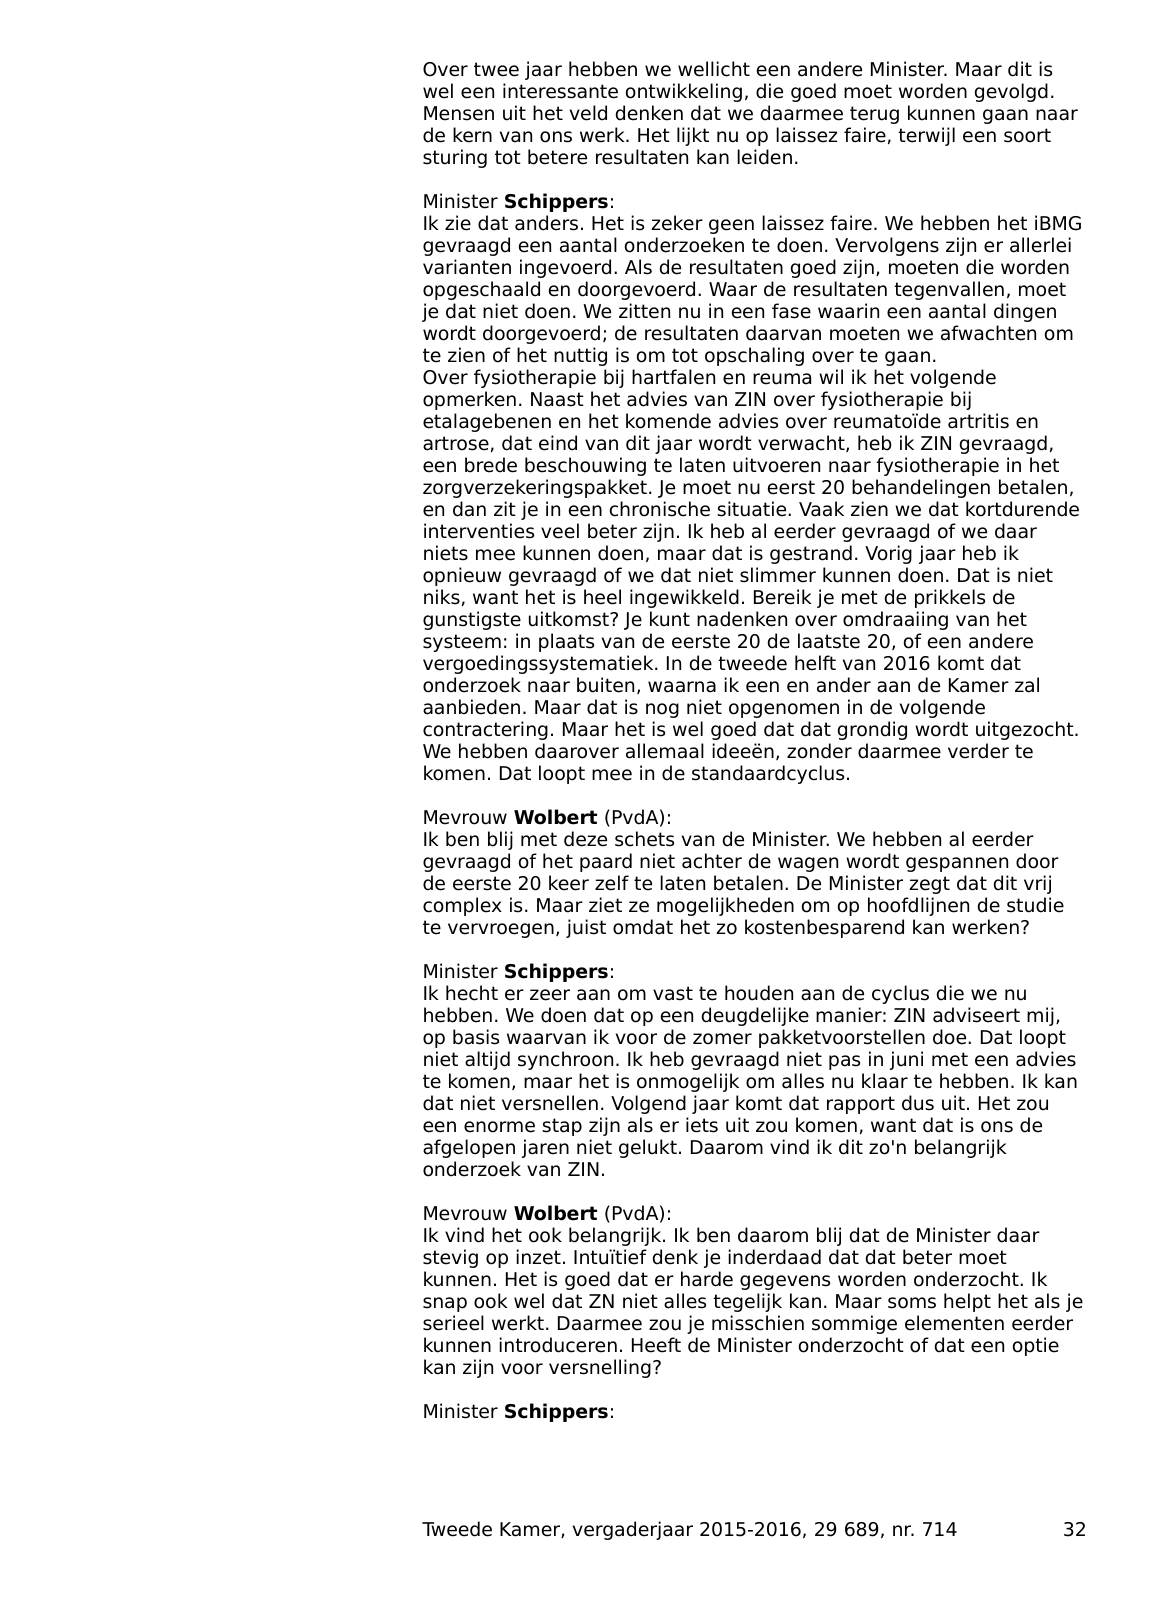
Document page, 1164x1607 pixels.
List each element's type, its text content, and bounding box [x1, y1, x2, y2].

text Minister Schippers: [422, 191, 1087, 213]
text Mevrouw Wolbert (PvdA): [422, 807, 1087, 829]
text Over fysiotherapie bij hartfalen en reuma wil ik het volgende opmerken. Naast het advies van ZIN over fysiotherapie bij etalagebenen en het komende advies over reumatoïde artritis en artrose, dat eind van dit jaar wordt verwacht, heb ik ZIN gevraagd, een brede beschouwing te laten uitvoeren naar fysiotherapie in het zorgverzekeringspakket. Je moet nu eerst 20 behandelingen betalen, en dan zit je in een chronische situatie. Vaak zien we dat kortdurende interventies veel beter zijn. Ik heb al eerder gevraagd of we daar niets mee kunnen doen, maar dat is gestrand. Vorig jaar heb ik opnieuw gevraagd of we dat niet slimmer kunnen doen. Dat is niet niks, want het is heel ingewikkeld. Bereik je met de prikkels de gunstigste uitkomst? Je kunt nadenken over omdraaiing van het systeem: in plaats van de eerste 20 de laatste 20, of een andere vergoedingssystematiek. In de tweede helft van 2016 komt dat onderzoek naar buiten, waarna ik een en ander aan de Kamer zal aanbieden. Maar dat is nog niet opgenomen in de volgende contractering. Maar het is wel goed dat dat grondig wordt uitgezocht. We hebben daarover allemaal ideeën, zonder daarmee verder te komen. Dat loopt mee in de standaardcyclus. [422, 367, 1087, 784]
text Ik zie dat anders. Het is zeker geen laissez faire. We hebben het iBMG gevraagd een aantal onderzoeken te doen. Vervolgens zijn er allerlei varianten ingevoerd. Als de resultaten goed zijn, moeten die worden opgeschaald en doorgevoerd. Waar de resultaten tegenvallen, moet je dat niet doen. We zitten nu in een fase waarin een aantal dingen wordt doorgevoerd; de resultaten daarvan moeten we afwachten om te zien of het nuttig is om tot opschaling over te gaan. [422, 213, 1087, 367]
text Minister Schippers: [422, 1401, 1087, 1423]
text Ik vind het ook belangrijk. Ik ben daarom blij dat de Minister daar stevig op inzet. Intuïtief denk je inderdaad dat dat beter moet kunnen. Het is goed dat er harde gegevens worden onderzocht. Ik snap ook wel dat ZN niet alles tegelijk kan. Maar soms helpt het als je serieel werkt. Daarmee zou je misschien sommige elementen eerder kunnen introduceren. Heeft de Minister onderzocht of dat een optie kan zijn voor versnelling? [422, 1225, 1087, 1379]
text Ik ben blij met deze schets van de Minister. We hebben al eerder gevraagd of het paard niet achter de wagen wordt gespannen door de eerste 20 keer zelf te laten betalen. De Minister zegt dat dit vrij complex is. Maar ziet ze mogelijkheden om op hoofdlijnen de studie te vervroegen, juist omdat het zo kostenbesparend kan werken? [422, 829, 1087, 939]
text Minister Schippers: [422, 961, 1087, 983]
text Over twee jaar hebben we wellicht een andere Minister. Maar dit is wel een interessante ontwikkeling, die goed moet worden gevolgd. Mensen uit het veld denken dat we daarmee terug kunnen gaan naar de kern van ons werk. Het lijkt nu op laissez faire, terwijl een soort sturing tot betere resultaten kan leiden. [422, 59, 1087, 169]
text Mevrouw Wolbert (PvdA): [422, 1203, 1087, 1225]
text Ik hecht er zeer aan om vast te houden aan de cyclus die we nu hebben. We doen dat op een deugdelijke manier: ZIN adviseert mij, op basis waarvan ik voor de zomer pakketvoorstellen doe. Dat loopt niet altijd synchroon. Ik heb gevraagd niet pas in juni met een advies te komen, maar het is onmogelijk om alles nu klaar te hebben. Ik kan dat niet versnellen. Volgend jaar komt dat rapport dus uit. Het zou een enorme stap zijn als er iets uit zou komen, want dat is ons de afgelopen jaren niet gelukt. Daarom vind ik dit zo'n belangrijk onderzoek van ZIN. [422, 983, 1087, 1181]
